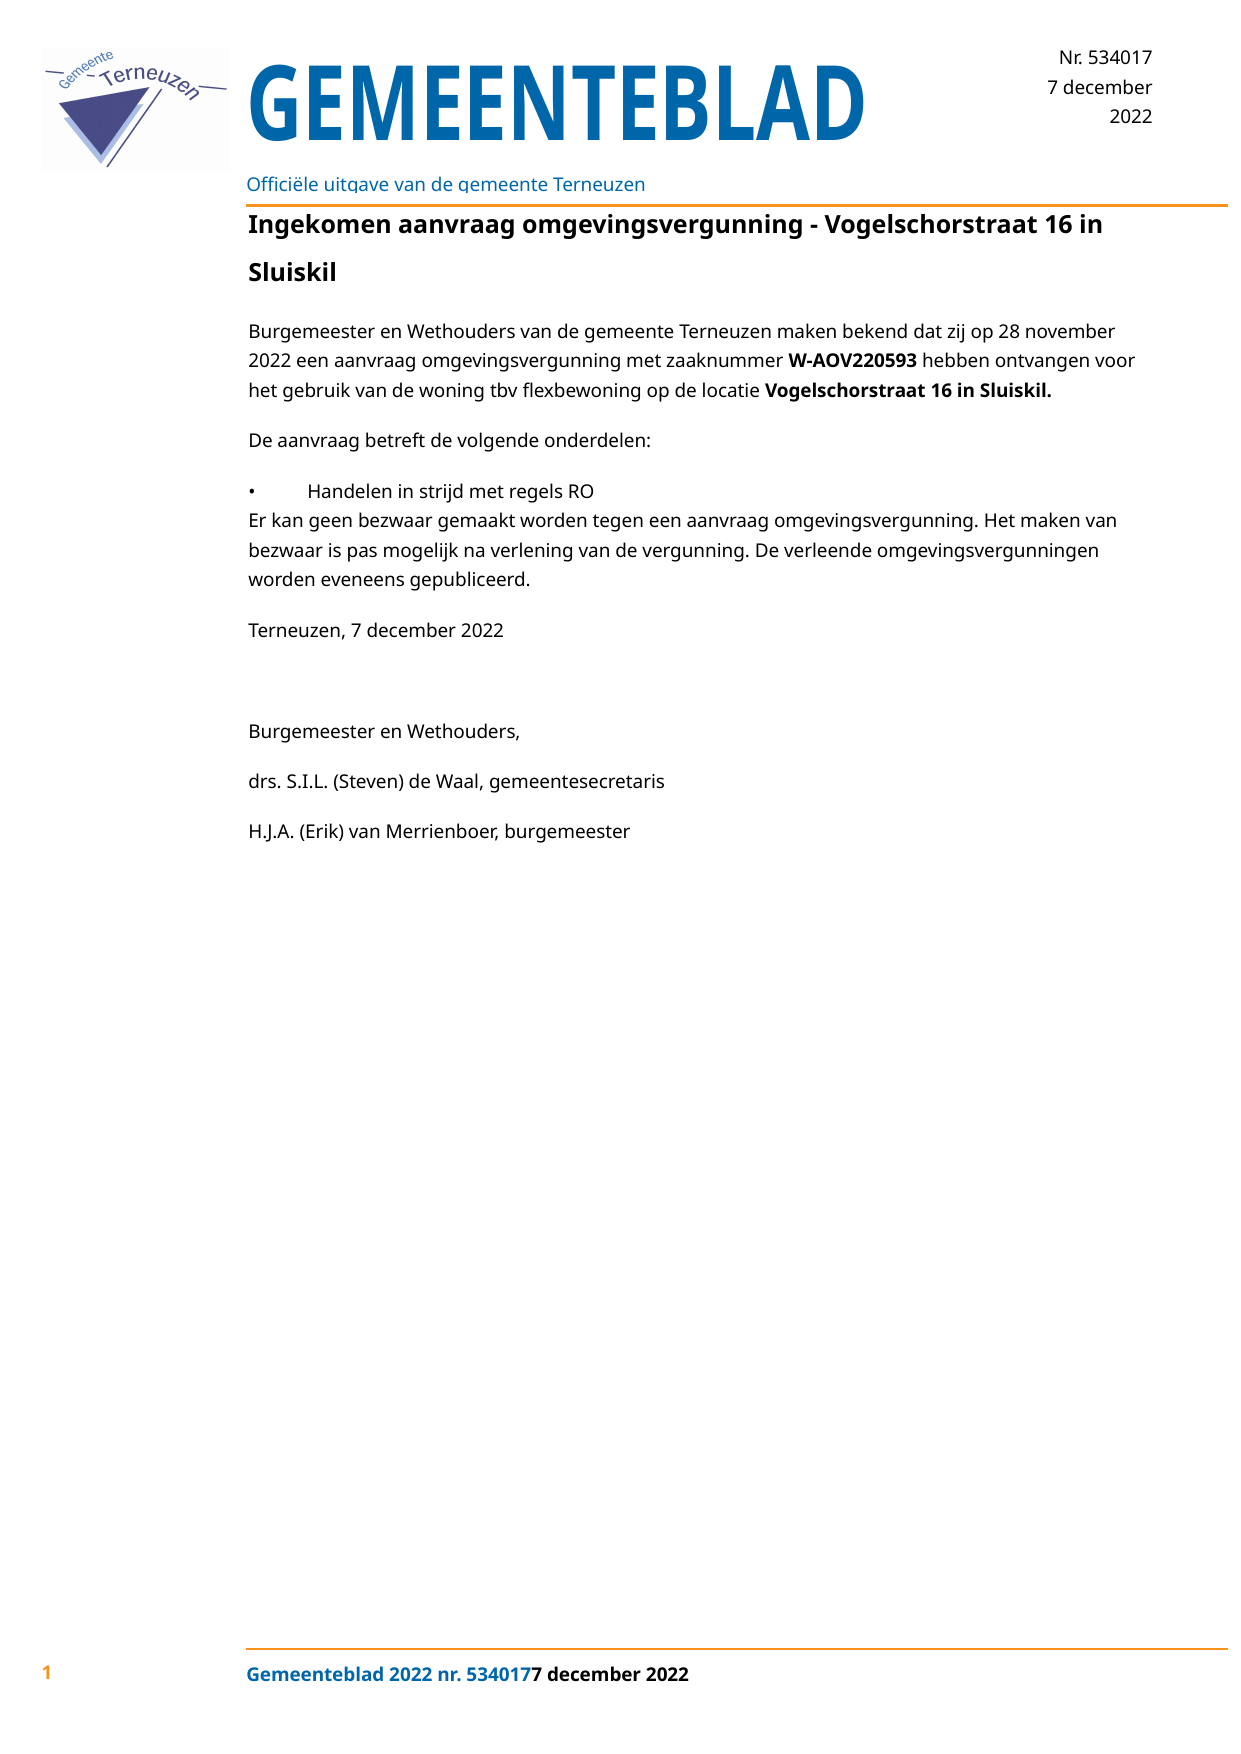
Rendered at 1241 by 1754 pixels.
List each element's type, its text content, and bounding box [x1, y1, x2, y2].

text Burgemeester en Wethouders van de gemeente Terneuzen maken bekend dat zij op 28 november 2022 een aanvraag omgevingsvergunning met zaaknummer W-AOV220593 hebben ontvangen voor het gebruik van de woning tbv flexbewoning op de locatie Vogelschorstraat 16 in Sluiskil. [248, 318, 1152, 403]
text Ingekomen aanvraag omgevingsvergunning - Vogelschorstraat 16 in Sluiskil [248, 207, 1152, 288]
list Handelen in strijd met regels RO [248, 478, 1152, 504]
text Terneuzen, 7 december 2022 [248, 617, 1152, 643]
text H.J.A. (Erik) van Merrienboer, burgemeester [248, 819, 1152, 844]
text Burgemeester en Wethouders, [248, 718, 1152, 744]
picture [41, 47, 231, 172]
text De aanvraag betreft de volgende onderdelen: [248, 427, 1152, 453]
text drs. S.I.L. (Steven) de Waal, gemeentesecretaris [248, 768, 1152, 794]
text Er kan geen bezwaar gemaakt worden tegen een aanvraag omgevingsvergunning. Het maken van bezwaar is pas mogelijk na verlening van de vergunning. De verleende omgevingsvergunningen worden eveneens gepubliceerd. [248, 507, 1152, 592]
